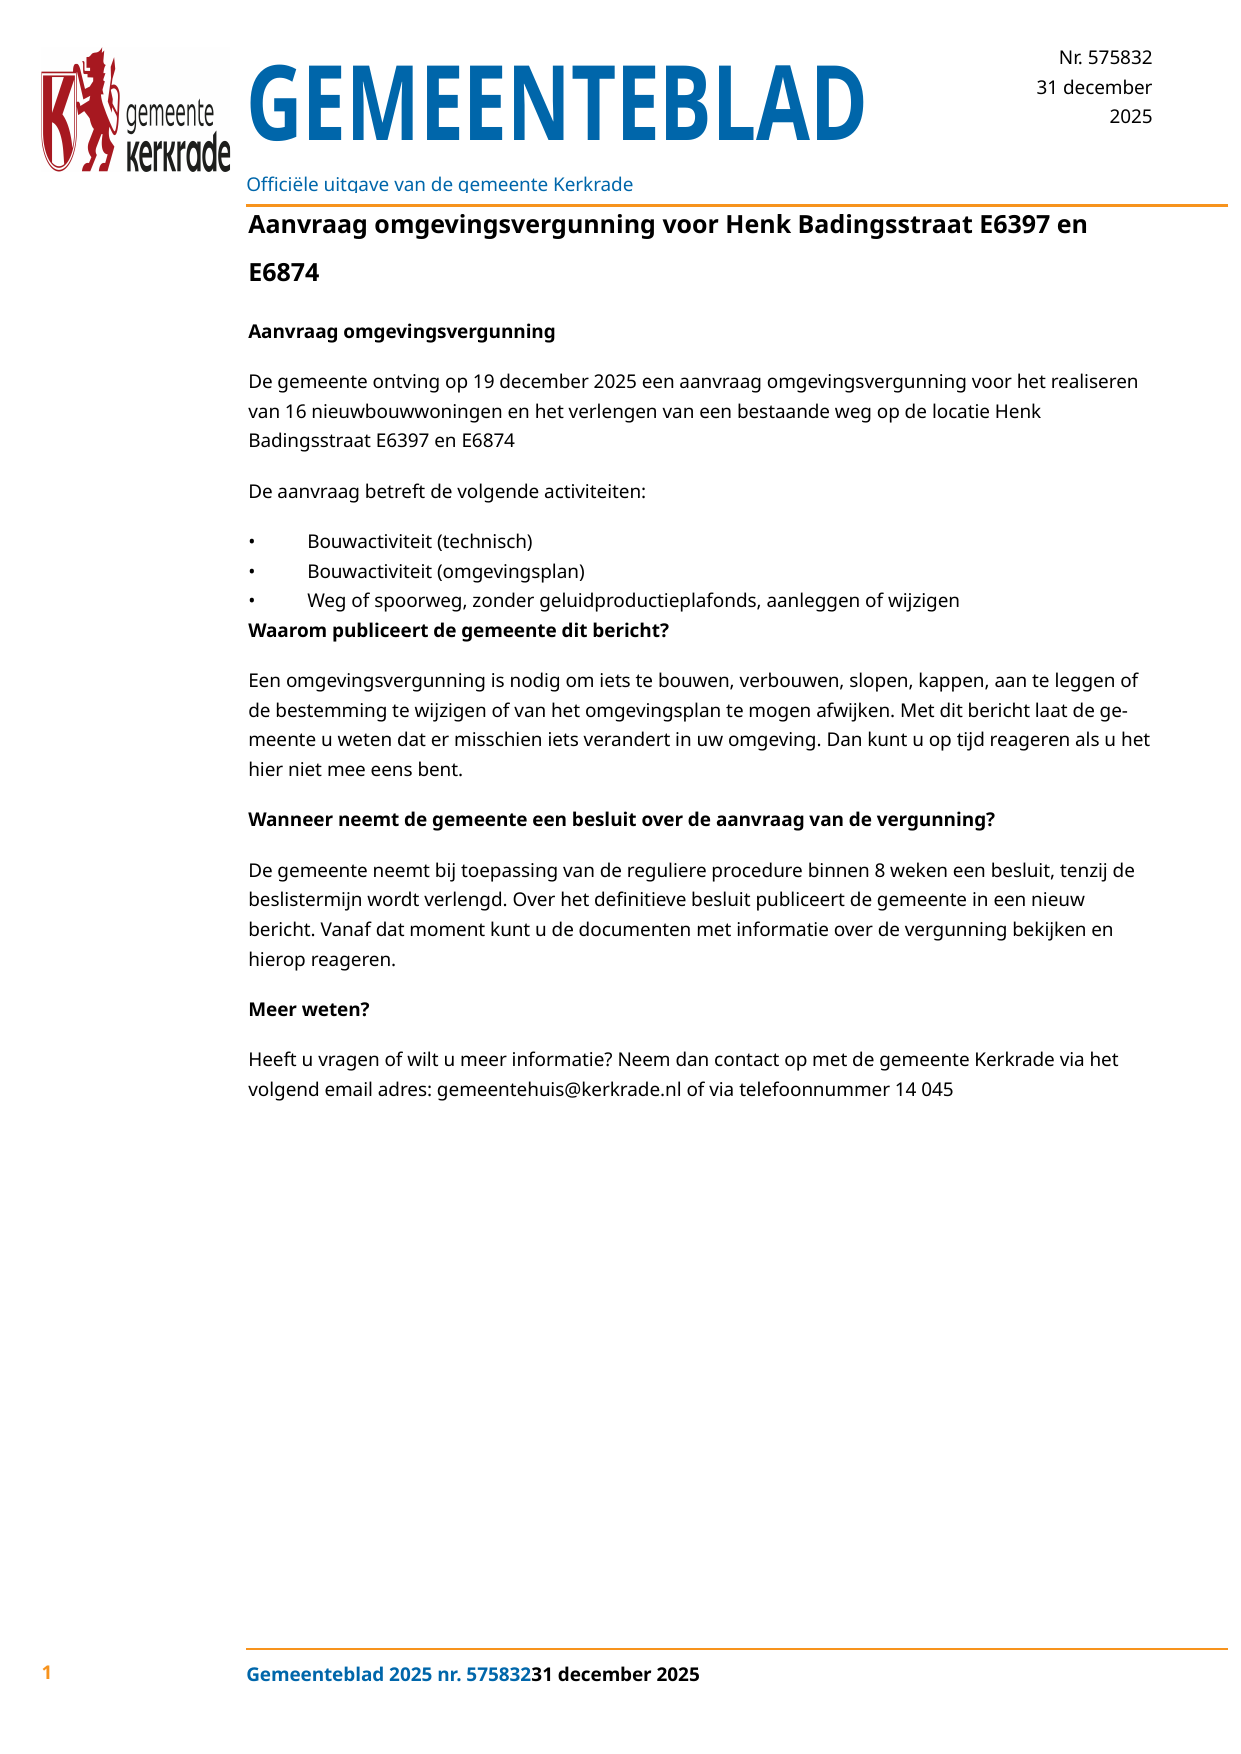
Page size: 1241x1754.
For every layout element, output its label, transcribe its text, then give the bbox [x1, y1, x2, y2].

text Heeft u vragen of wilt u meer informatie? Neem dan contact op met de gemeente Kerkrade via het volgend email adres: gemeentehuis@kerkrade.nl of via telefoonnummer 14 045 [248, 1047, 1152, 1102]
list Weg of spoorweg, zonder geluidproductieplafonds, aanleggen of wijzigen [248, 587, 1152, 613]
text Aanvraag omgevingsvergunning voor Henk Badingsstraat E6397 en E6874 [248, 207, 1152, 288]
text De gemeente neemt bij toepassing van de reguliere procedure binnen 8 weken een besluit, tenzij de beslistermijn wordt verlengd. Over het definitieve besluit publiceert de gemeente in een nieuw bericht. Vanaf dat moment kunt u de documenten met informatie over de vergunning bekijken en hierop reageren. [248, 857, 1152, 972]
text De gemeente ontving op 19 december 2025 een aanvraag omgevingsvergunning voor het realiseren van 16 nieuwbouwwoningen en het verlengen van een bestaande weg op de locatie Henk Badingsstraat E6397 en E6874 [248, 368, 1152, 453]
text Een omgevingsvergunning is nodig om iets te bouwen, verbouwen, slopen, kappen, aan te leggen of de bestemming te wijzigen of van het omgevingsplan te mogen afwijken. Met dit bericht laat de ge- meente u weten dat er misschien iets verandert in uw omgeving. Dan kunt u op tijd reageren als u het hier niet mee eens bent. [248, 667, 1152, 782]
list Bouwactiviteit (omgevingsplan) [248, 558, 1152, 584]
text Wanneer neemt de gemeente een besluit over de aanvraag van de vergunning? [248, 807, 1152, 832]
text Meer weten? [248, 996, 1152, 1022]
picture [41, 47, 231, 172]
list Bouwactiviteit (technisch) [248, 528, 1152, 554]
text De aanvraag betreft de volgende activiteiten: [248, 478, 1152, 504]
text Waarom publiceert de gemeente dit bericht? [248, 617, 1152, 643]
text Aanvraag omgevingsvergunning [248, 318, 1152, 344]
